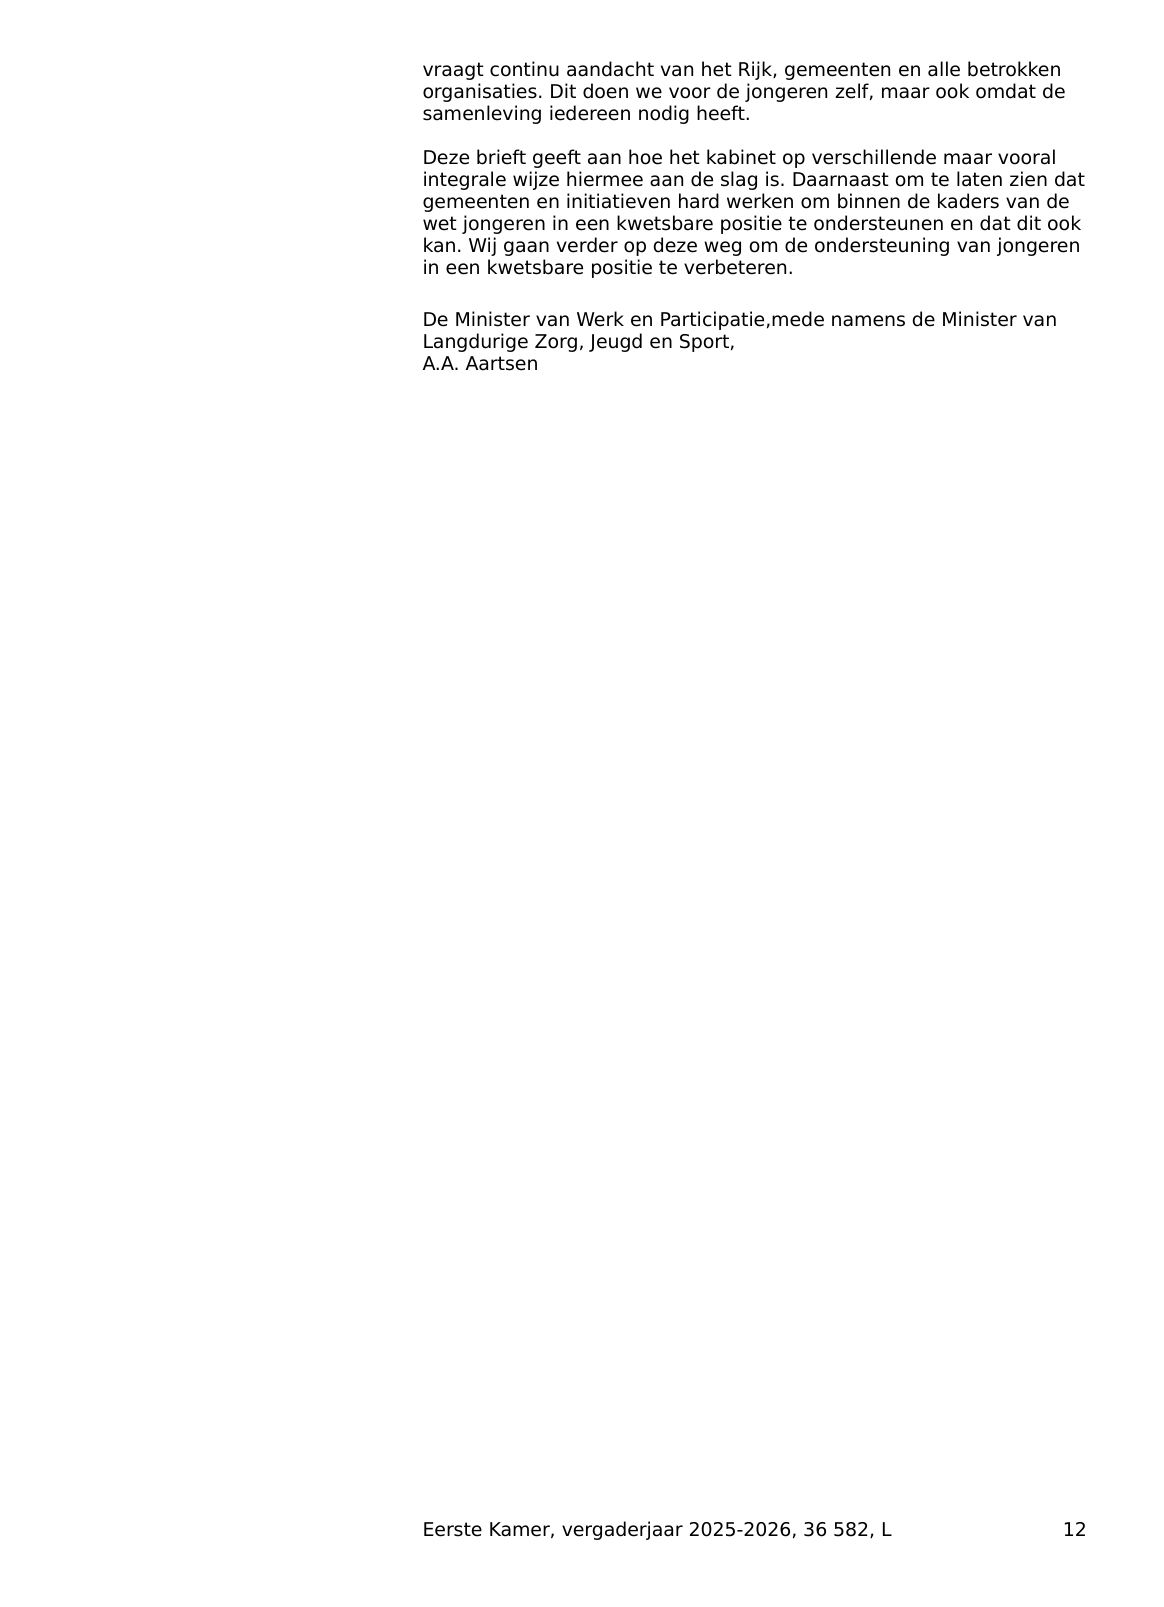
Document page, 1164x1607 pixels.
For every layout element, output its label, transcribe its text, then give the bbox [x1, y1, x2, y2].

text De Minister van Werk en Participatie,mede namens de Minister van Langdurige Zorg, Jeugd en Sport, A.A. Aartsen [422, 309, 1087, 375]
text Deze brieft geeft aan hoe het kabinet op verschillende maar vooral integrale wijze hiermee aan de slag is. Daarnaast om te laten zien dat gemeenten en initiatieven hard werken om binnen de kaders van de wet jongeren in een kwetsbare positie te ondersteunen en dat dit ook kan. Wij gaan verder op deze weg om de ondersteuning van jongeren in een kwetsbare positie te verbeteren. [422, 147, 1087, 279]
text vraagt continu aandacht van het Rijk, gemeenten en alle betrokken organisaties. Dit doen we voor de jongeren zelf, maar ook omdat de samenleving iedereen nodig heeft. [422, 59, 1087, 125]
